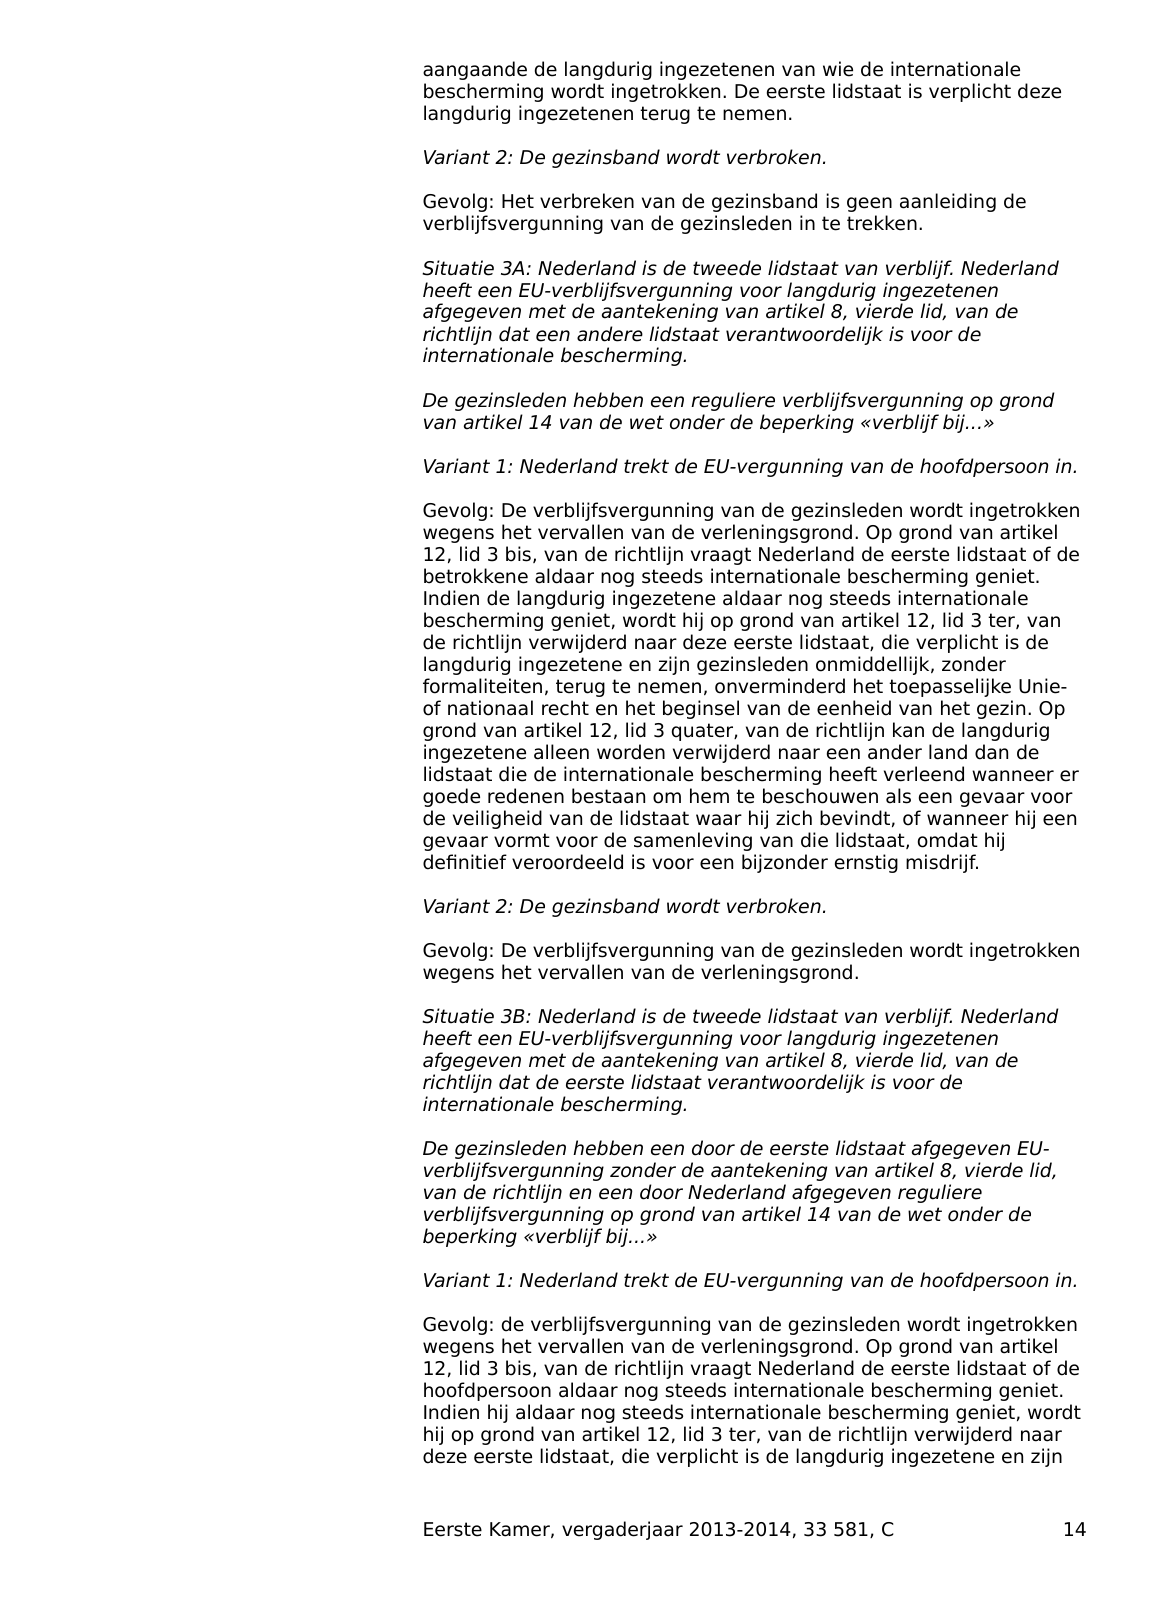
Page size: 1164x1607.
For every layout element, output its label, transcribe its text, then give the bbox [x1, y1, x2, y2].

text Situatie 3A: Nederland is de tweede lidstaat van verblijf. Nederland heeft een EU-verblijfsvergunning voor langdurig ingezetenen afgegeven met de aantekening van artikel 8, vierde lid, van de richtlijn dat een andere lidstaat verantwoordelijk is voor de internationale bescherming. [422, 257, 1087, 367]
text aangaande de langdurig ingezetenen van wie de internationale bescherming wordt ingetrokken. De eerste lidstaat is verplicht deze langdurig ingezetenen terug te nemen. [422, 59, 1087, 125]
text Variant 1: Nederland trekt de EU-vergunning van de hoofdpersoon in. [422, 1270, 1087, 1292]
text De gezinsleden hebben een reguliere verblijfsvergunning op grond van artikel 14 van de wet onder de beperking «verblijf bij...» [422, 389, 1087, 433]
text De gezinsleden hebben een door de eerste lidstaat afgegeven EU-verblijfsvergunning zonder de aantekening van artikel 8, vierde lid, van de richtlijn en een door Nederland afgegeven reguliere verblijfsvergunning op grond van artikel 14 van de wet onder de beperking «verblijf bij...» [422, 1138, 1087, 1248]
text Gevolg: De verblijfsvergunning van de gezinsleden wordt ingetrokken wegens het vervallen van de verleningsgrond. [422, 940, 1087, 984]
text Gevolg: Het verbreken van de gezinsband is geen aanleiding de verblijfsvergunning van de gezinsleden in te trekken. [422, 191, 1087, 235]
text Variant 1: Nederland trekt de EU-vergunning van de hoofdpersoon in. [422, 456, 1087, 478]
text Gevolg: De verblijfsvergunning van de gezinsleden wordt ingetrokken wegens het vervallen van de verleningsgrond. Op grond van artikel 12, lid 3 bis, van de richtlijn vraagt Nederland de eerste lidstaat of de betrokkene aldaar nog steeds internationale bescherming geniet. Indien de langdurig ingezetene aldaar nog steeds internationale bescherming geniet, wordt hij op grond van artikel 12, lid 3 ter, van de richtlijn verwijderd naar deze eerste lidstaat, die verplicht is de langdurig ingezetene en zijn gezinsleden onmiddellijk, zonder formaliteiten, terug te nemen, onverminderd het toepasselijke Unie- of nationaal recht en het beginsel van de eenheid van het gezin. Op grond van artikel 12, lid 3 quater, van de richtlijn kan de langdurig ingezetene alleen worden verwijderd naar een ander land dan de lidstaat die de internationale bescherming heeft verleend wanneer er goede redenen bestaan om hem te beschouwen als een gevaar voor de veiligheid van de lidstaat waar hij zich bevindt, of wanneer hij een gevaar vormt voor de samenleving van die lidstaat, omdat hij definitief veroordeeld is voor een bijzonder ernstig misdrijf. [422, 500, 1087, 873]
text Situatie 3B: Nederland is de tweede lidstaat van verblijf. Nederland heeft een EU-verblijfsvergunning voor langdurig ingezetenen afgegeven met de aantekening van artikel 8, vierde lid, van de richtlijn dat de eerste lidstaat verantwoordelijk is voor de internationale bescherming. [422, 1006, 1087, 1116]
text Variant 2: De gezinsband wordt verbroken. [422, 147, 1087, 169]
text Variant 2: De gezinsband wordt verbroken. [422, 896, 1087, 918]
text Gevolg: de verblijfsvergunning van de gezinsleden wordt ingetrokken wegens het vervallen van de verleningsgrond. Op grond van artikel 12, lid 3 bis, van de richtlijn vraagt Nederland de eerste lidstaat of de hoofdpersoon aldaar nog steeds internationale bescherming geniet. Indien hij aldaar nog steeds internationale bescherming geniet, wordt hij op grond van artikel 12, lid 3 ter, van de richtlijn verwijderd naar deze eerste lidstaat, die verplicht is de langdurig ingezetene en zijn [422, 1314, 1087, 1468]
